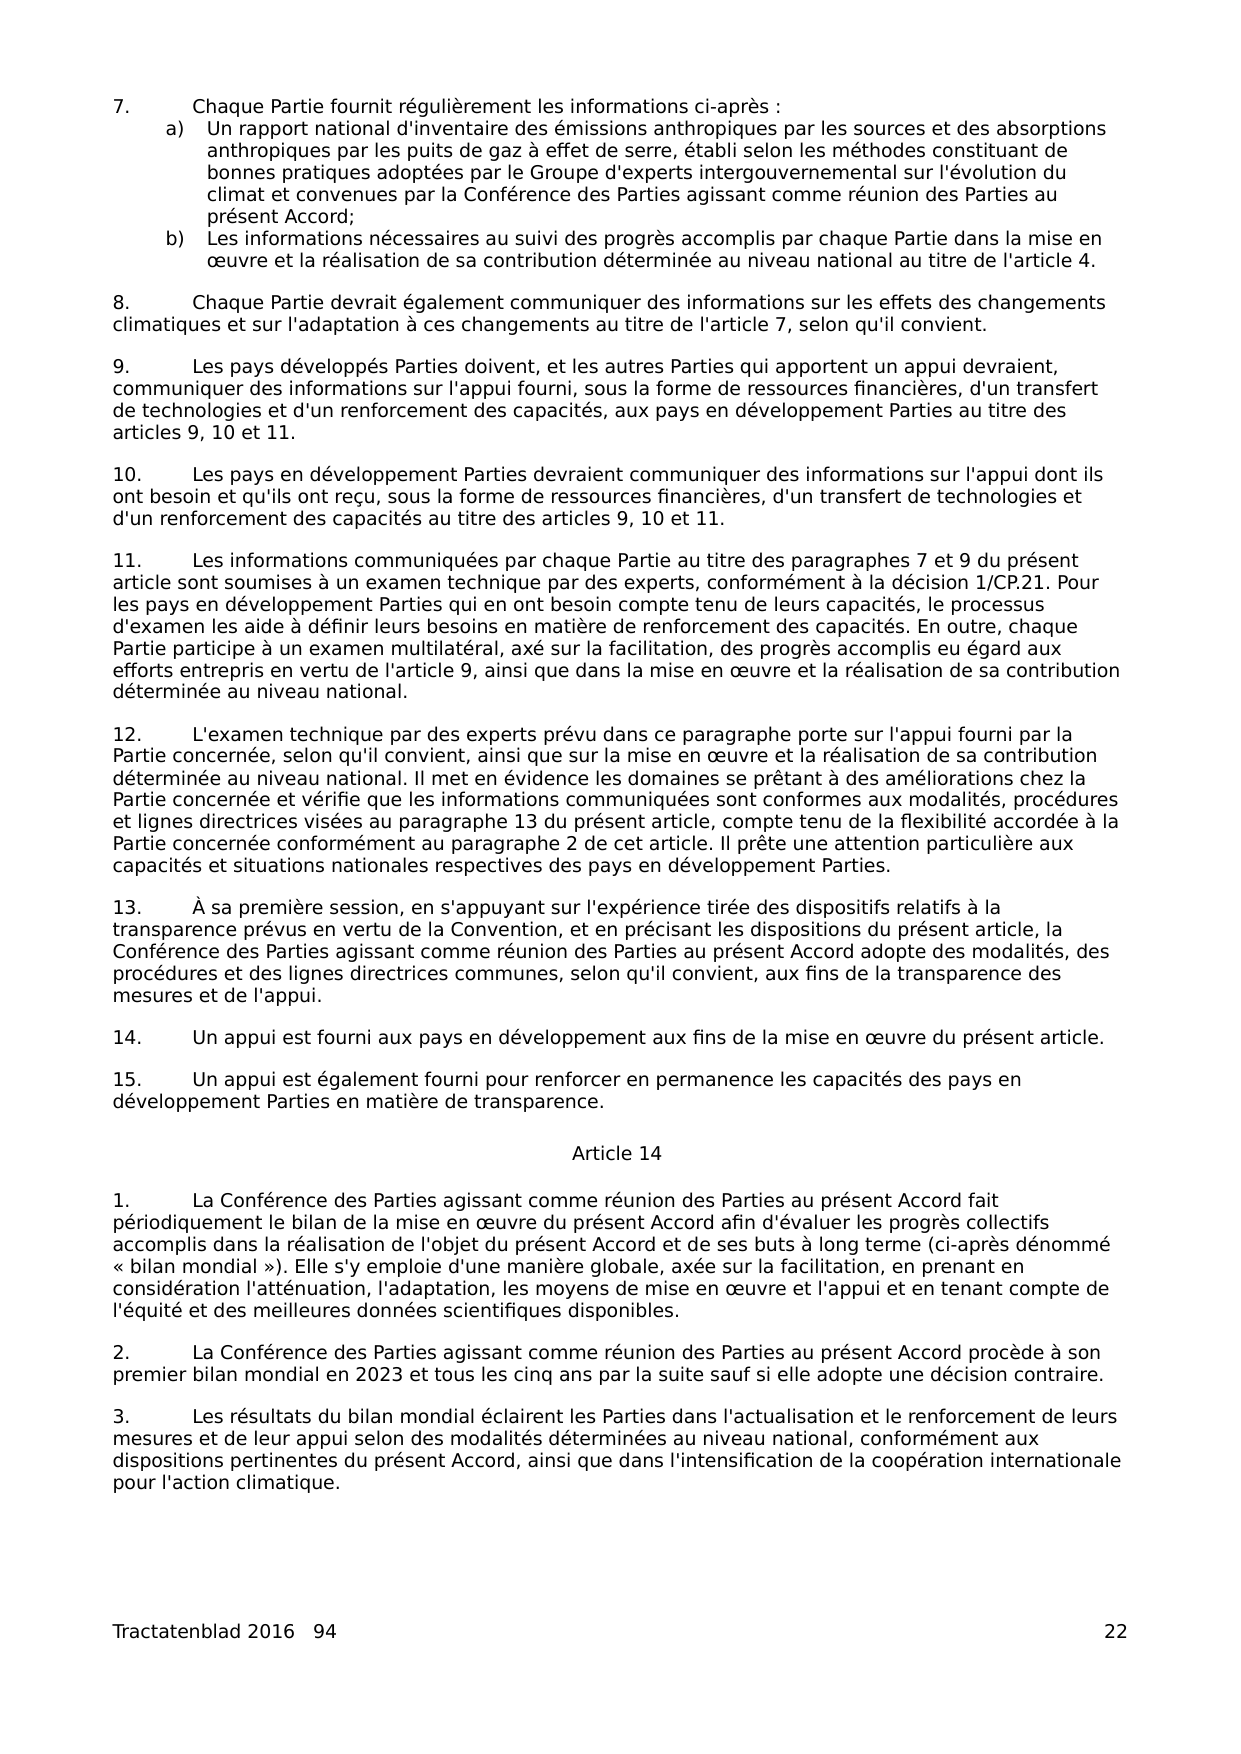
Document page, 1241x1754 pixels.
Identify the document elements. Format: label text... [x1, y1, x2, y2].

text 3. Les résultats du bilan mondial éclairent les Parties dans l'actualisation et le renforcement de leurs mesures et de leur appui selon des modalités déterminées au niveau national, conformément aux dispositions pertinentes du présent Accord, ainsi que dans l'intensification de la coopération internationale pour l'action climatique. [112, 1406, 1128, 1494]
subtitle Article 14 [112, 1143, 1128, 1165]
text 1. La Conférence des Parties agissant comme réunion des Parties au présent Accord fait périodiquement le bilan de la mise en œuvre du présent Accord afin d'évaluer les progrès collectifs accomplis dans la réalisation de l'objet du présent Accord et de ses buts à long terme (ci-après dénommé « bilan mondial »). Elle s'y emploie d'une manière globale, axée sur la facilitation, en prenant en considération l'atténuation, l'adaptation, les moyens de mise en œuvre et l'appui et en tenant compte de l'équité et des meilleures données scientifiques disponibles. [112, 1190, 1128, 1322]
text 15. Un appui est également fourni pour renforcer en permanence les capacités des pays en développement Parties en matière de transparence. [112, 1069, 1128, 1113]
text 13. À sa première session, en s'appuyant sur l'expérience tirée des dispositifs relatifs à la transparence prévus en vertu de la Convention, et en précisant les dispositions du présent article, la Conférence des Parties agissant comme réunion des Parties au présent Accord adopte des modalités, des procédures et des lignes directrices communes, selon qu'il convient, aux fins de la transparence des mesures et de l'appui. [112, 897, 1128, 1007]
text 10. Les pays en développement Parties devraient communiquer des informations sur l'appui dont ils ont besoin et qu'ils ont reçu, sous la forme de ressources financières, d'un transfert de technologies et d'un renforcement des capacités au titre des articles 9, 10 et 11. [112, 464, 1128, 529]
text 7. Chaque Partie fournit régulièrement les informations ci-après : [112, 96, 1128, 118]
text 14. Un appui est fourni aux pays en développement aux fins de la mise en œuvre du présent article. [112, 1027, 1128, 1049]
text b) Les informations nécessaires au suivi des progrès accomplis par chaque Partie dans la mise en œuvre et la réalisation de sa contribution déterminée au niveau national au titre de l'article 4. [165, 228, 1128, 272]
text 2. La Conférence des Parties agissant comme réunion des Parties au présent Accord procède à son premier bilan mondial en 2023 et tous les cinq ans par la suite sauf si elle adopte une décision contraire. [112, 1342, 1128, 1386]
text 12. L'examen technique par des experts prévu dans ce paragraphe porte sur l'appui fourni par la Partie concernée, selon qu'il convient, ainsi que sur la mise en œuvre et la réalisation de sa contribution déterminée au niveau national. Il met en évidence les domaines se prêtant à des améliorations chez la Partie concernée et vérifie que les informations communiquées sont conformes aux modalités, procédures et lignes directrices visées au paragraphe 13 du présent article, compte tenu de la flexibilité accordée à la Partie concernée conformément au paragraphe 2 de cet article. Il prête une attention particulière aux capacités et situations nationales respectives des pays en développement Parties. [112, 723, 1128, 877]
text a) Un rapport national d'inventaire des émissions anthropiques par les sources et des absorptions anthropiques par les puits de gaz à effet de serre, établi selon les méthodes constituant de bonnes pratiques adoptées par le Groupe d'experts intergouvernemental sur l'évolution du climat et convenues par la Conférence des Parties agissant comme réunion des Parties au présent Accord; [165, 118, 1128, 228]
text 9. Les pays développés Parties doivent, et les autres Parties qui apportent un appui devraient, communiquer des informations sur l'appui fourni, sous la forme de ressources financières, d'un transfert de technologies et d'un renforcement des capacités, aux pays en développement Parties au titre des articles 9, 10 et 11. [112, 356, 1128, 444]
text 8. Chaque Partie devrait également communiquer des informations sur les effets des changements climatiques et sur l'adaptation à ces changements au titre de l'article 7, selon qu'il convient. [112, 292, 1128, 336]
text 11. Les informations communiquées par chaque Partie au titre des paragraphes 7 et 9 du présent article sont soumises à un examen technique par des experts, conformément à la décision 1/CP.21. Pour les pays en développement Parties qui en ont besoin compte tenu de leurs capacités, le processus d'examen les aide à définir leurs besoins en matière de renforcement des capacités. En outre, chaque Partie participe à un examen multilatéral, axé sur la facilitation, des progrès accomplis eu égard aux efforts entrepris en vertu de l'article 9, ainsi que dans la mise en œuvre et la réalisation de sa contribution déterminée au niveau national. [112, 549, 1128, 703]
